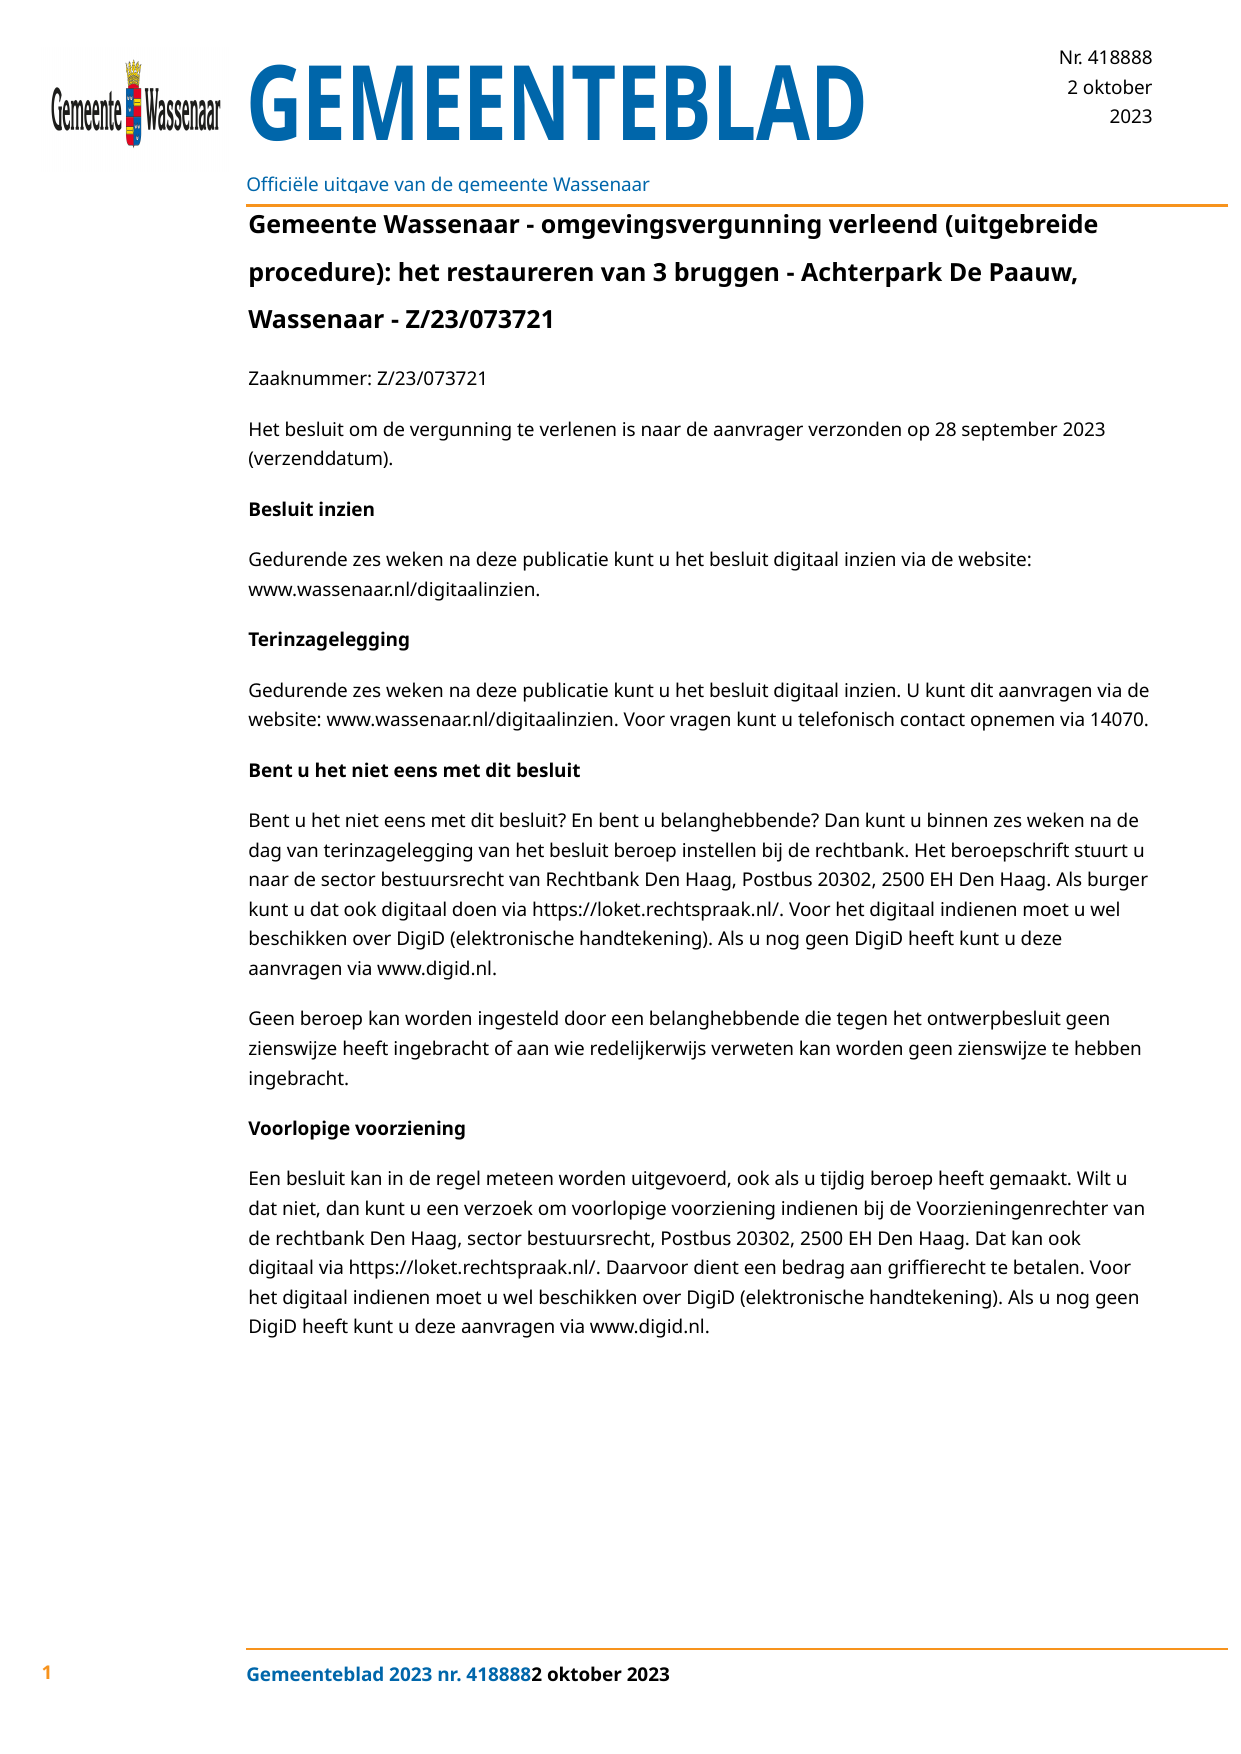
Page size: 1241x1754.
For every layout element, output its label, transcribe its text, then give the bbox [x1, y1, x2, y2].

text Het besluit om de vergunning te verlenen is naar de aanvrager verzonden op 28 september 2023 (verzenddatum). [248, 416, 1152, 471]
text Een besluit kan in de regel meteen worden uitgevoerd, ook als u tijdig beroep heeft gemaakt. Wilt u dat niet, dan kunt u een verzoek om voorlopige voorziening indienen bij de Voorzieningenrechter van de rechtbank Den Haag, sector bestuursrecht, Postbus 20302, 2500 EH Den Haag. Dat kan ook digitaal via https://loket.rechtspraak.nl/. Daarvoor dient een bedrag aan griffierecht te betalen. Voor het digitaal indienen moet u wel beschikken over DigiD (elektronische handtekening). Als u nog geen DigiD heeft kunt u deze aanvragen via www.digid.nl. [248, 1166, 1152, 1339]
text Gedurende zes weken na deze publicatie kunt u het besluit digitaal inzien. U kunt dit aanvragen via de website: www.wassenaar.nl/digitaalinzien. Voor vragen kunt u telefonisch contact opnemen via 14070. [248, 677, 1152, 732]
text Gemeente Wassenaar - omgevingsvergunning verleend (uitgebreide procedure): het restaureren van 3 bruggen - Achterpark De Paauw, Wassenaar - Z/23/073721 [248, 207, 1152, 336]
text Besluit inzien [248, 496, 1152, 522]
picture [41, 47, 231, 172]
text Geen beroep kan worden ingesteld door een belanghebbende die tegen het ontwerpbesluit geen zienswijze heeft ingebracht of aan wie redelijkerwijs verweten kan worden geen zienswijze te hebben ingebracht. [248, 1006, 1152, 1090]
text Zaaknummer: Z/23/073721 [248, 366, 1152, 391]
text Gedurende zes weken na deze publicatie kunt u het besluit digitaal inzien via de website: www.wassenaar.nl/digitaalinzien. [248, 546, 1152, 602]
text Terinzagelegging [248, 626, 1152, 652]
text Bent u het niet eens met dit besluit [248, 757, 1152, 782]
text Voorlopige voorziening [248, 1115, 1152, 1141]
text Bent u het niet eens met dit besluit? En bent u belanghebbende? Dan kunt u binnen zes weken na de dag van terinzagelegging van het besluit beroep instellen bij de rechtbank. Het beroepschrift stuurt u naar de sector bestuursrecht van Rechtbank Den Haag, Postbus 20302, 2500 EH Den Haag. Als burger kunt u dat ook digitaal doen via https://loket.rechtspraak.nl/. Voor het digitaal indienen moet u wel beschikken over DigiD (elektronische handtekening). Als u nog geen DigiD heeft kunt u deze aanvragen via www.digid.nl. [248, 807, 1152, 981]
